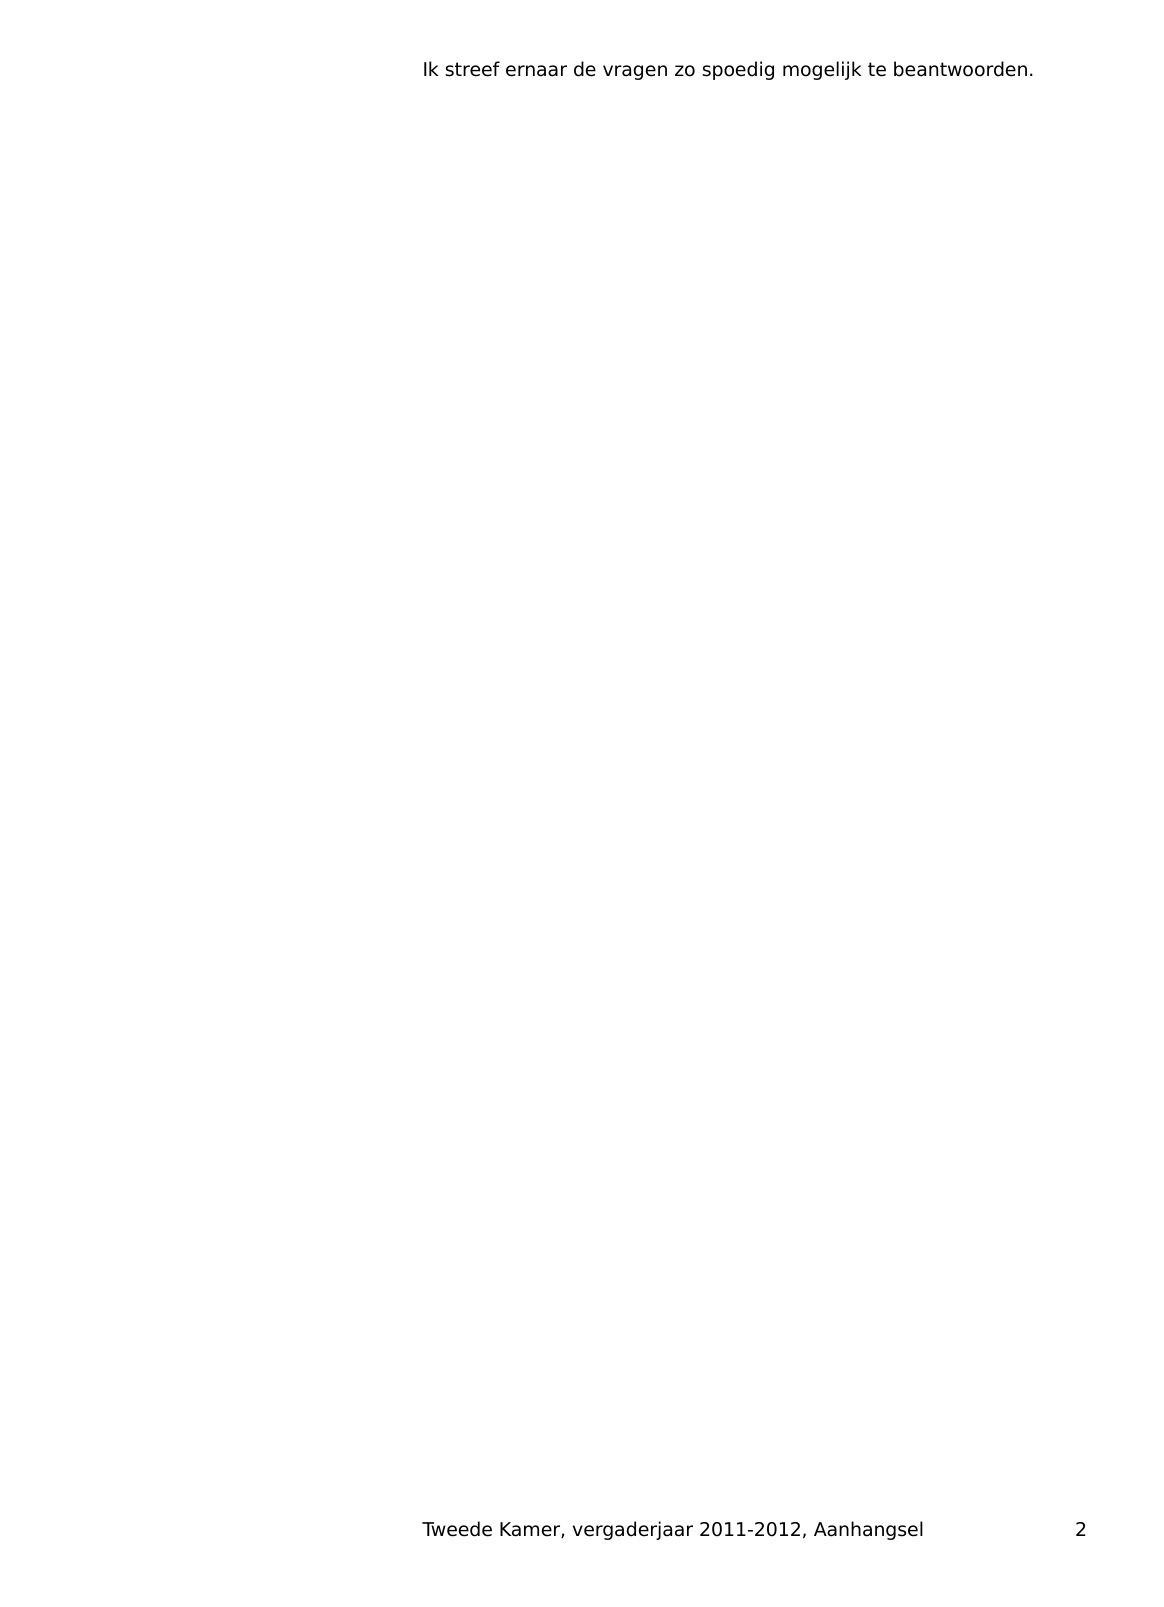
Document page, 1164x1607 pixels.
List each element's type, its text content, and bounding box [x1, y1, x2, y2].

text Ik streef ernaar de vragen zo spoedig mogelijk te beantwoorden. [422, 59, 1087, 81]
